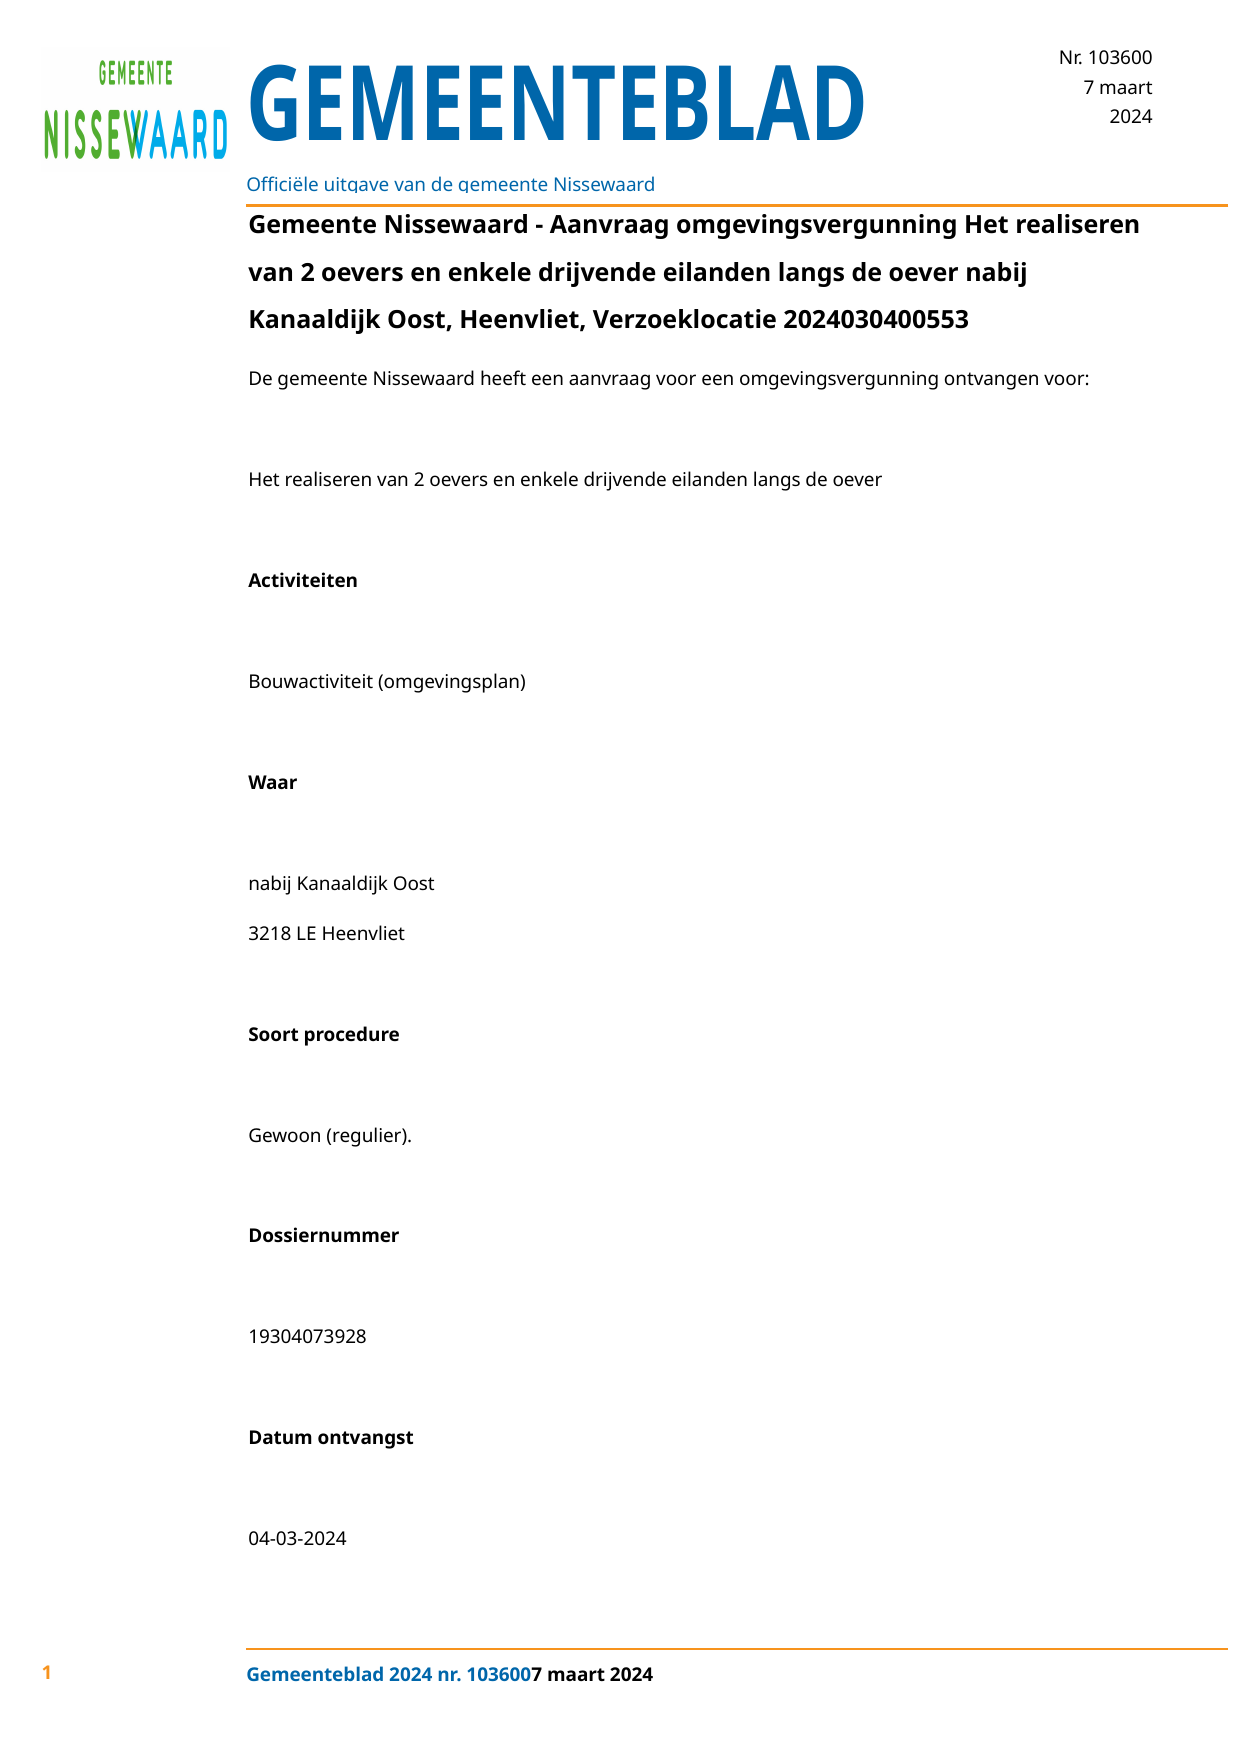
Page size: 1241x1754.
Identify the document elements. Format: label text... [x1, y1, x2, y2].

text Soort procedure [248, 1021, 1152, 1047]
text Datum ontvangst [248, 1424, 1152, 1450]
text Gewoon (regulier). [248, 1122, 1152, 1147]
text De gemeente Nissewaard heeft een aanvraag voor een omgevingsvergunning ontvangen voor: [248, 366, 1152, 391]
text Gemeente Nissewaard - Aanvraag omgevingsvergunning Het realiseren van 2 oevers en enkele drijvende eilanden langs de oever nabij Kanaaldijk Oost, Heenvliet, Verzoeklocatie 2024030400553 [248, 207, 1152, 336]
picture [41, 47, 231, 172]
text 04-03-2024 [248, 1525, 1152, 1551]
text Het realiseren van 2 oevers en enkele drijvende eilanden langs de oever [248, 466, 1152, 492]
text Waar [248, 769, 1152, 794]
text Dossiernummer [248, 1223, 1152, 1248]
text Bouwactiviteit (omgevingsplan) [248, 668, 1152, 694]
text 3218 LE Heenvliet [248, 920, 1152, 946]
text nabij Kanaaldijk Oost [248, 870, 1152, 895]
text Activiteiten [248, 567, 1152, 593]
text 19304073928 [248, 1323, 1152, 1349]
